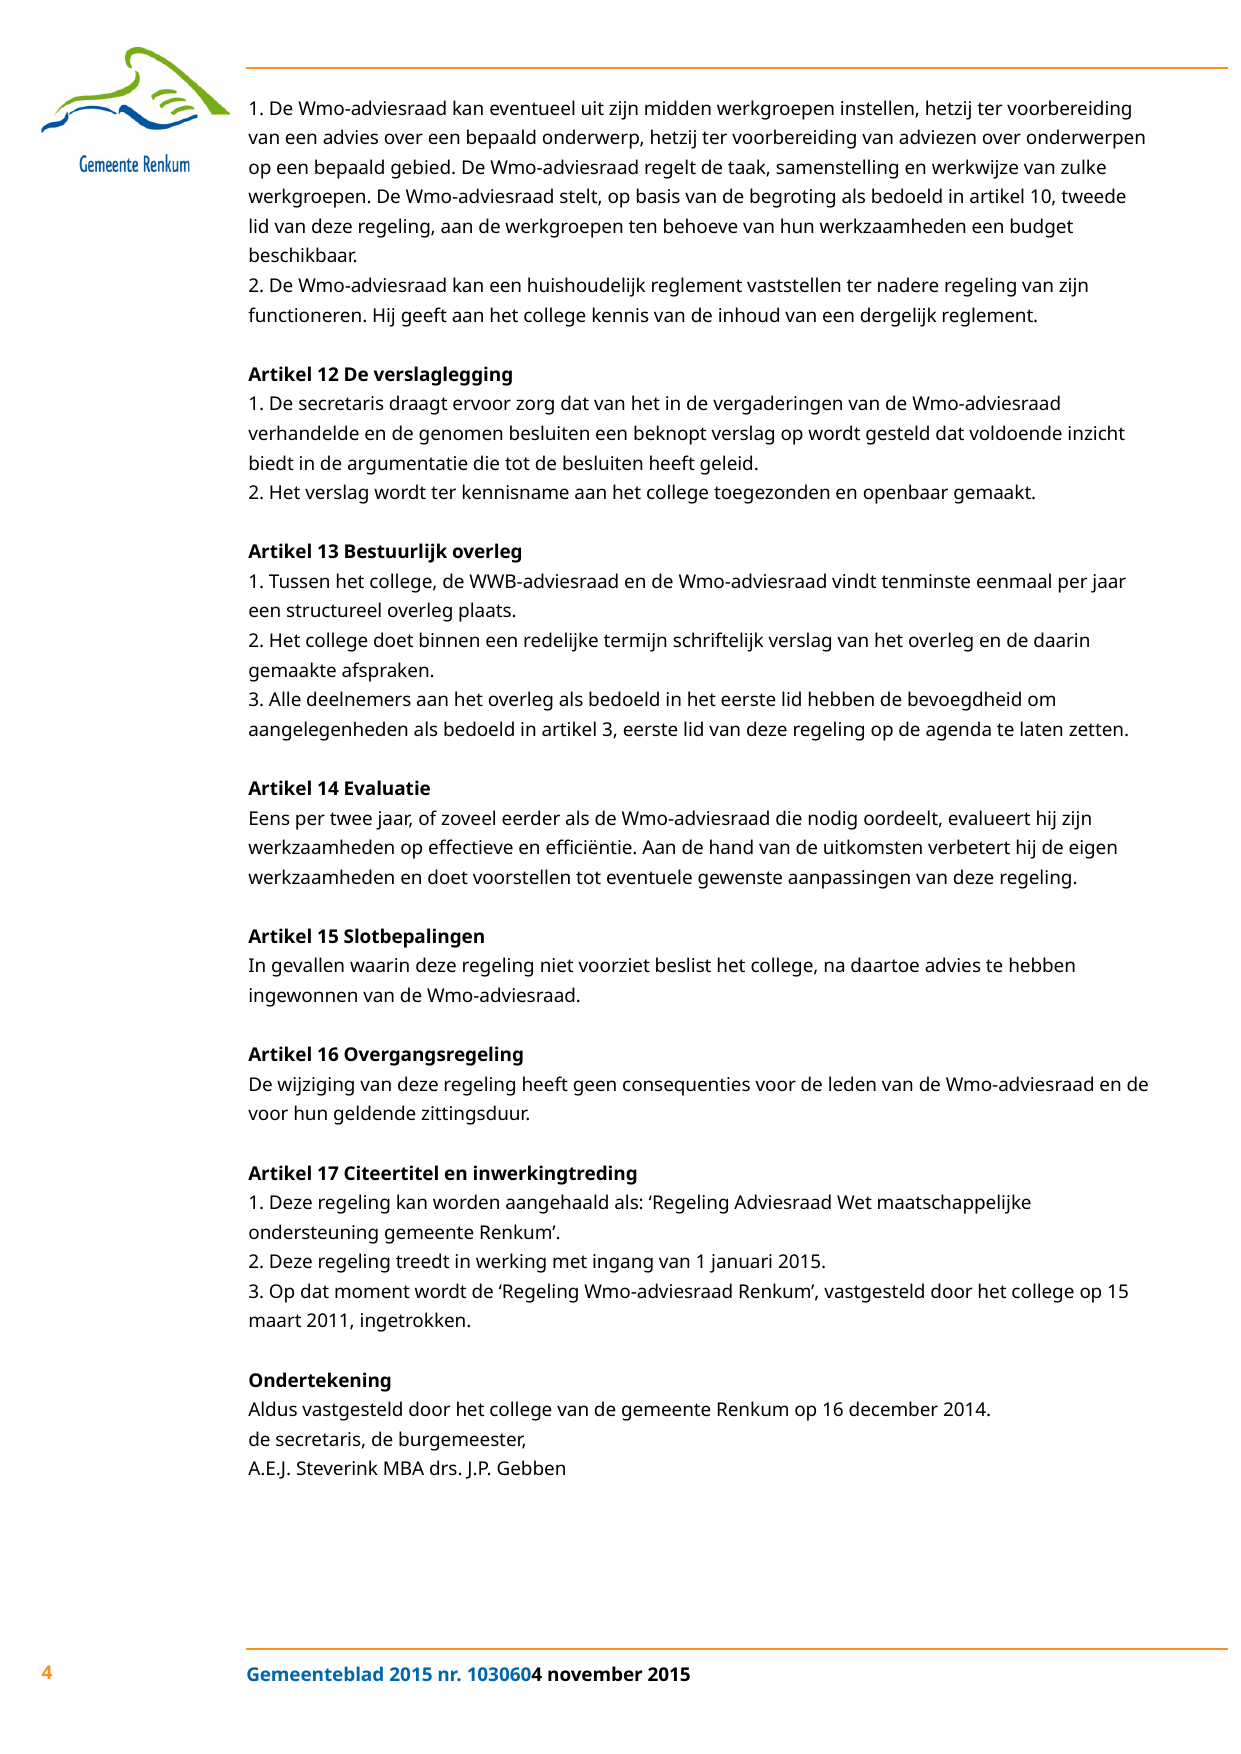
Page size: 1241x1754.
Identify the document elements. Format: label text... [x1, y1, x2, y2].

picture [41, 47, 231, 172]
text 2. Het verslag wordt ter kennisname aan het college toegezonden en openbaar gemaakt. [248, 479, 1152, 505]
text 1. De secretaris draagt ervoor zorg dat van het in de vergaderingen van de Wmo-adviesraad verhandelde en de genomen besluiten een beknopt verslag op wordt gesteld dat voldoende inzicht biedt in de argumentatie die tot de besluiten heeft geleid. [248, 391, 1152, 476]
text 2. Het college doet binnen een redelijke termijn schriftelijk verslag van het overleg en de daarin gemaakte afspraken. [248, 627, 1152, 683]
text Artikel 14 Evaluatie [248, 775, 1152, 801]
text Artikel 17 Citeertitel en inwerkingtreding [248, 1160, 1152, 1186]
text De wijziging van deze regeling heeft geen consequenties voor de leden van de Wmo-adviesraad en de voor hun geldende zittingsduur. [248, 1071, 1152, 1126]
text 1. Deze regeling kan worden aangehaald als: ‘Regeling Adviesraad Wet maatschappelijke ondersteuning gemeente Renkum’. [248, 1189, 1152, 1245]
text Artikel 16 Overgangsregeling [248, 1041, 1152, 1067]
text In gevallen waarin deze regeling niet voorziet beslist het college, na daartoe advies te hebben ingewonnen van de Wmo-adviesraad. [248, 953, 1152, 1008]
text 1. De Wmo-adviesraad kan eventueel uit zijn midden werkgroepen instellen, hetzij ter voorbereiding van een advies over een bepaald onderwerp, hetzij ter voorbereiding van adviezen over onderwerpen op een bepaald gebied. De Wmo-adviesraad regelt de taak, samenstelling en werkwijze van zulke werkgroepen. De Wmo-adviesraad stelt, op basis van de begroting als bedoeld in artikel 10, tweede lid van deze regeling, aan de werkgroepen ten behoeve van hun werkzaamheden een budget beschikbaar. [248, 95, 1152, 268]
text Artikel 15 Slotbepalingen [248, 923, 1152, 949]
text Artikel 13 Bestuurlijk overleg [248, 538, 1152, 564]
text Ondertekening [248, 1367, 1152, 1393]
text 2. Deze regeling treedt in werking met ingang van 1 januari 2015. [248, 1248, 1152, 1274]
text Artikel 12 De verslaglegging [248, 361, 1152, 387]
text de secretaris, de burgemeester, [248, 1426, 1152, 1452]
text A.E.J. Steverink MBA drs. J.P. Gebben [248, 1456, 1152, 1481]
text 3. Alle deelnemers aan het overleg als bedoeld in het eerste lid hebben de bevoegdheid om aangelegenheden als bedoeld in artikel 3, eerste lid van deze regeling op de agenda te laten zetten. [248, 686, 1152, 742]
text Aldus vastgesteld door het college van de gemeente Renkum op 16 december 2014. [248, 1396, 1152, 1422]
text Eens per twee jaar, of zoveel eerder als de Wmo-adviesraad die nodig oordeelt, evalueert hij zijn werkzaamheden op effectieve en efficiëntie. Aan de hand van de uitkomsten verbetert hij de eigen werkzaamheden en doet voorstellen tot eventuele gewenste aanpassingen van deze regeling. [248, 805, 1152, 890]
text 3. Op dat moment wordt de ‘Regeling Wmo-adviesraad Renkum’, vastgesteld door het college op 15 maart 2011, ingetrokken. [248, 1278, 1152, 1333]
text 1. Tussen het college, de WWB-adviesraad en de Wmo-adviesraad vindt tenminste eenmaal per jaar een structureel overleg plaats. [248, 568, 1152, 623]
text 2. De Wmo-adviesraad kan een huishoudelijk reglement vaststellen ter nadere regeling van zijn functioneren. Hij geeft aan het college kennis van de inhoud van een dergelijk reglement. [248, 272, 1152, 328]
